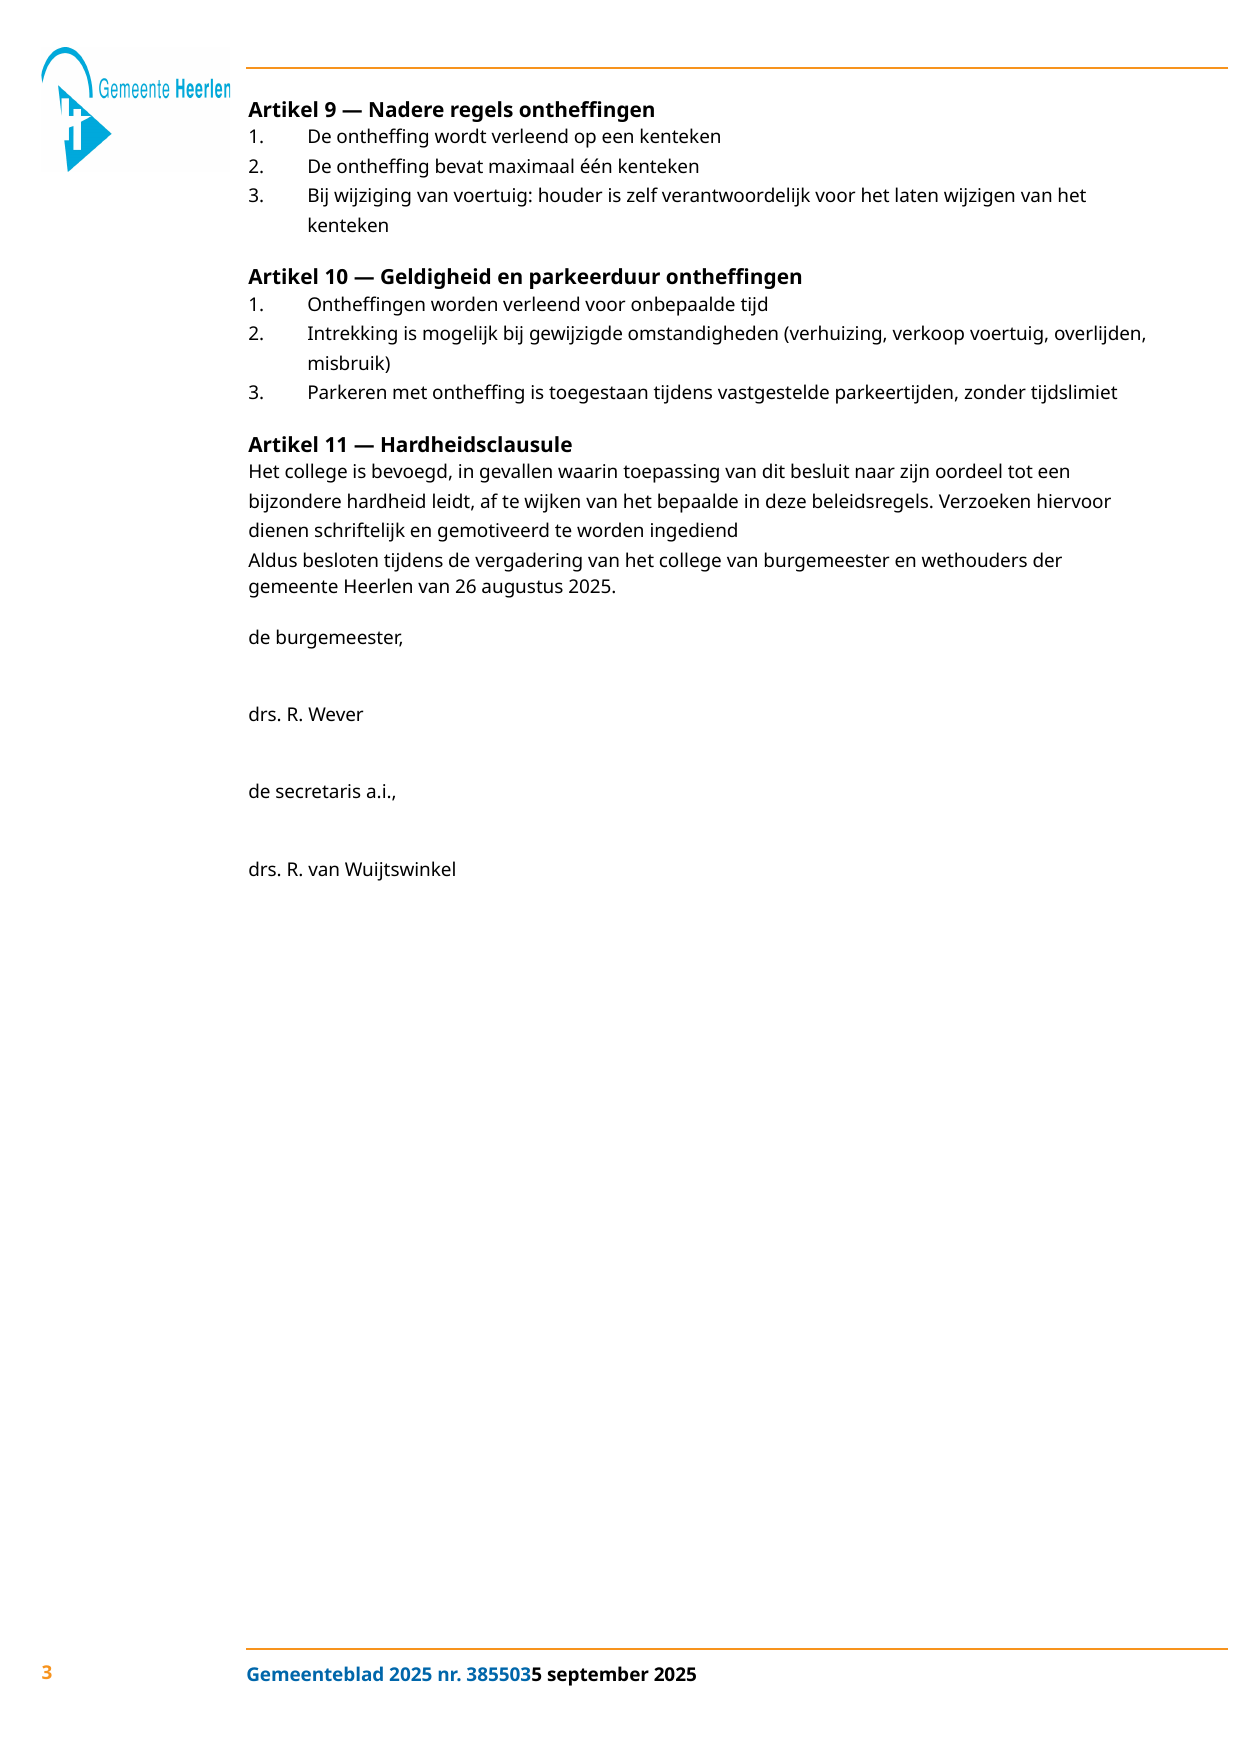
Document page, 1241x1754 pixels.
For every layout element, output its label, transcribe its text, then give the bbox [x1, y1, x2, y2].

text Artikel 9 — Nadere regels ontheffingen [248, 95, 1152, 123]
text drs. R. Wever [248, 702, 1152, 727]
picture [41, 47, 59, 70]
list De ontheffing wordt verleend op een kenteken [248, 123, 1152, 149]
text Aldus besloten tijdens de vergadering van het college van burgemeester en wethouders der gemeente Heerlen van 26 augustus 2025. [248, 547, 1152, 599]
text drs. R. van Wuijtswinkel [248, 856, 1152, 882]
list Intrekking is mogelijk bij gewijzigde omstandigheden (verhuizing, verkoop voertuig, overlijden, misbruik) [248, 320, 1152, 376]
list De ontheffing bevat maximaal één kenteken [248, 153, 1152, 178]
text Artikel 10 — Geldigheid en parkeerduur ontheffingen [248, 262, 1152, 291]
list Bij wijziging van voertuig: houder is zelf verantwoordelijk voor het laten wijzigen van het kenteken [248, 182, 1152, 238]
list Parkeren met ontheffing is toegestaan tijdens vastgestelde parkeertijden, zonder tijdslimiet [248, 379, 1152, 405]
text de secretaris a.i., [248, 779, 1152, 804]
text de burgemeester, [248, 624, 1152, 650]
text Artikel 11 — Hardheidsclausule [248, 430, 1152, 458]
picture [41, 47, 231, 172]
text Het college is bevoegd, in gevallen waarin toepassing van dit besluit naar zijn oordeel tot een bijzondere hardheid leidt, af te wijken van het bepaalde in deze beleidsregels. Verzoeken hiervoor dienen schriftelijk en gemotiveerd te worden ingediend [248, 458, 1152, 543]
list Ontheffingen worden verleend voor onbepaalde tijd [248, 291, 1152, 317]
